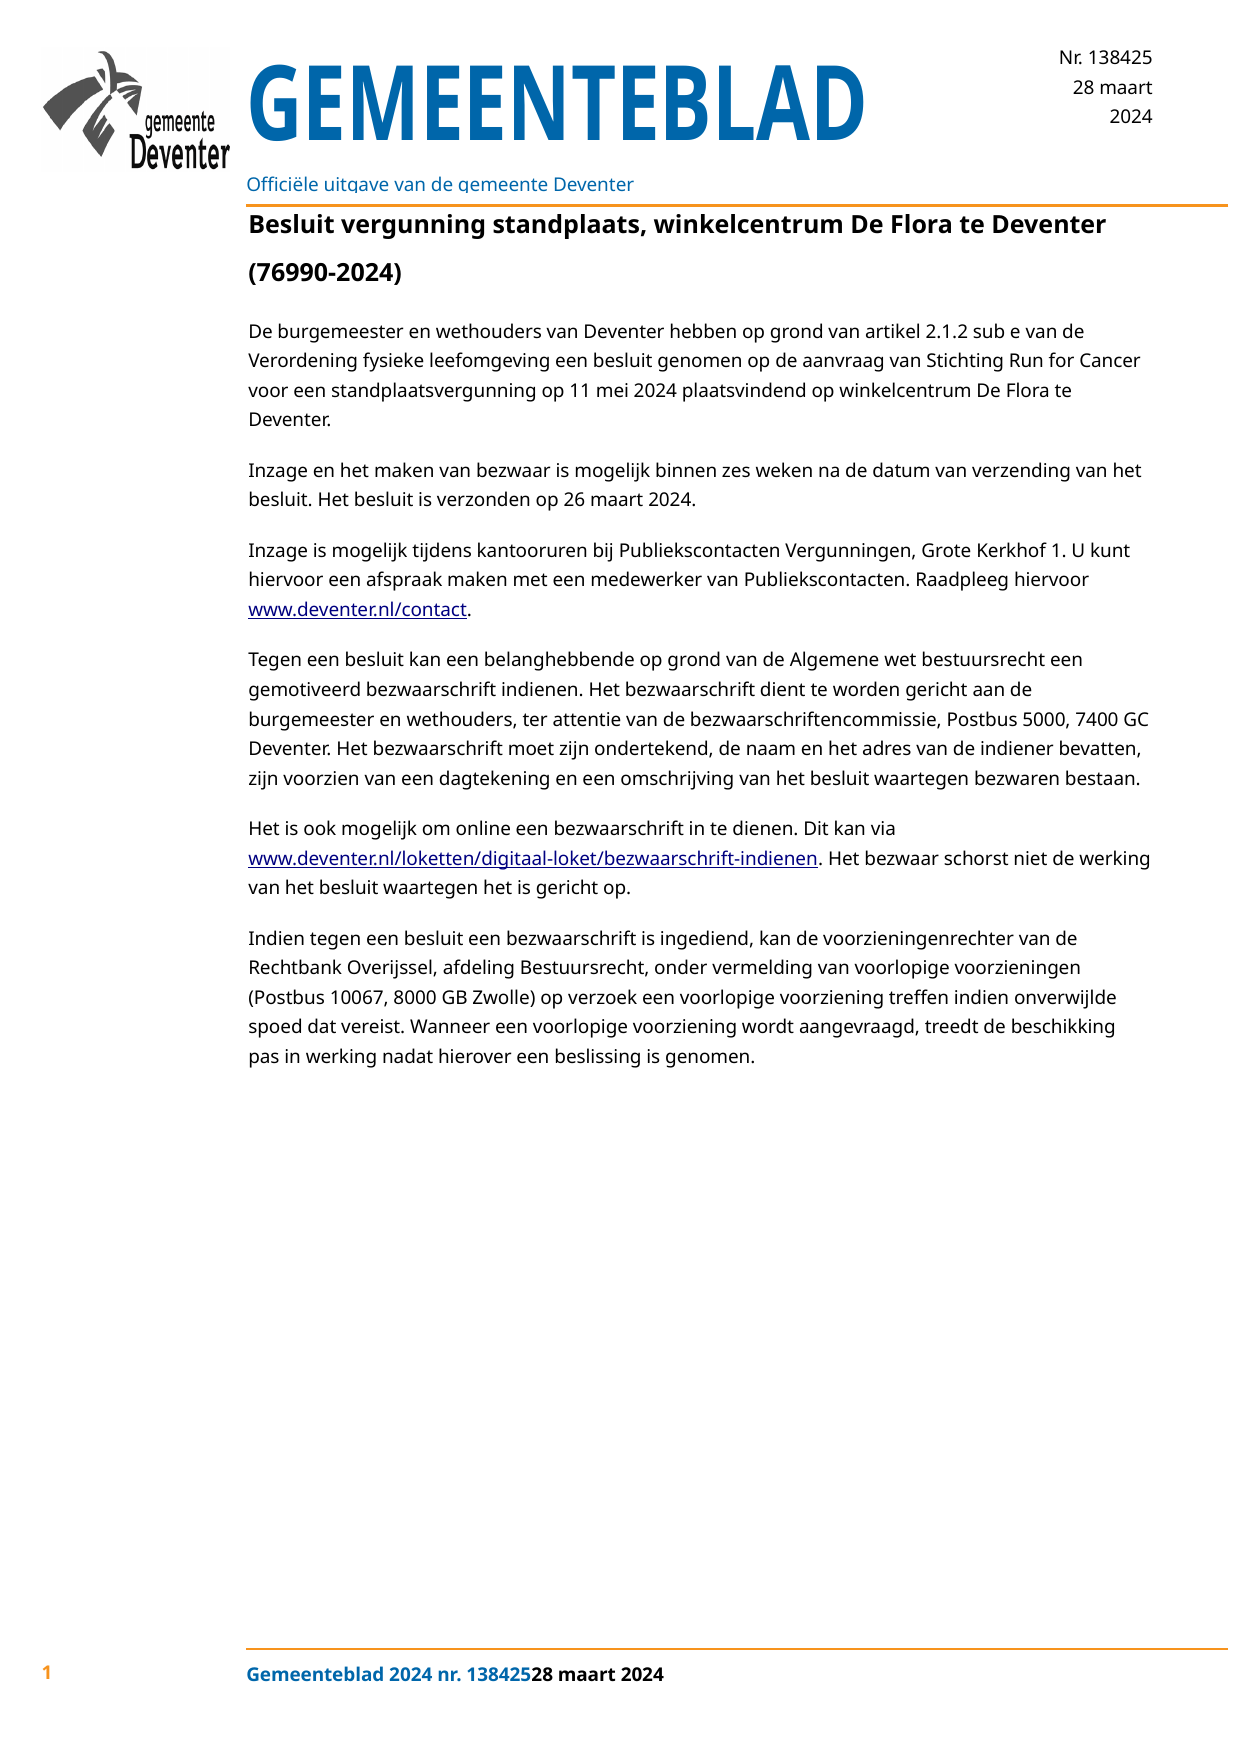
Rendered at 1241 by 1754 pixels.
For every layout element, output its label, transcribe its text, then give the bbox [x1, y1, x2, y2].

picture [41, 47, 231, 172]
text Het is ook mogelijk om online een bezwaarschrift in te dienen. Dit kan via www.deventer.nl/loketten/digitaal-loket/bezwaarschrift-indienen. Het bezwaar schorst niet de werking van het besluit waartegen het is gericht op. [248, 815, 1152, 900]
text Inzage en het maken van bezwaar is mogelijk binnen zes weken na de datum van verzending van het besluit. Het besluit is verzonden op 26 maart 2024. [248, 457, 1152, 512]
text De burgemeester en wethouders van Deventer hebben op grond van artikel 2.1.2 sub e van de Verordening fysieke leefomgeving een besluit genomen op de aanvraag van Stichting Run for Cancer voor een standplaatsvergunning op 11 mei 2024 plaatsvindend op winkelcentrum De Flora te Deventer. [248, 318, 1152, 432]
text Indien tegen een besluit een bezwaarschrift is ingediend, kan de voorzieningenrechter van de Rechtbank Overijssel, afdeling Bestuursrecht, onder vermelding van voorlopige voorzieningen (Postbus 10067, 8000 GB Zwolle) op verzoek een voorlopige voorziening treffen indien onverwijlde spoed dat vereist. Wanneer een voorlopige voorziening wordt aangevraagd, treedt de beschikking pas in werking nadat hierover een beslissing is genomen. [248, 925, 1152, 1069]
text Inzage is mogelijk tijdens kantooruren bij Publiekscontacten Vergunningen, Grote Kerkhof 1. U kunt hiervoor een afspraak maken met een medewerker van Publiekscontacten. Raadpleeg hiervoor www.deventer.nl/contact. [248, 537, 1152, 622]
text Besluit vergunning standplaats, winkelcentrum De Flora te Deventer (76990-2024) [248, 207, 1152, 288]
text Tegen een besluit kan een belanghebbende op grond van de Algemene wet bestuursrecht een gemotiveerd bezwaarschrift indienen. Het bezwaarschrift dient te worden gericht aan de burgemeester en wethouders, ter attentie van de bezwaarschriftencommissie, Postbus 5000, 7400 GC Deventer. Het bezwaarschrift moet zijn ondertekend, de naam en het adres van de indiener bevatten, zijn voorzien van een dagtekening en een omschrijving van het besluit waartegen bezwaren bestaan. [248, 647, 1152, 791]
